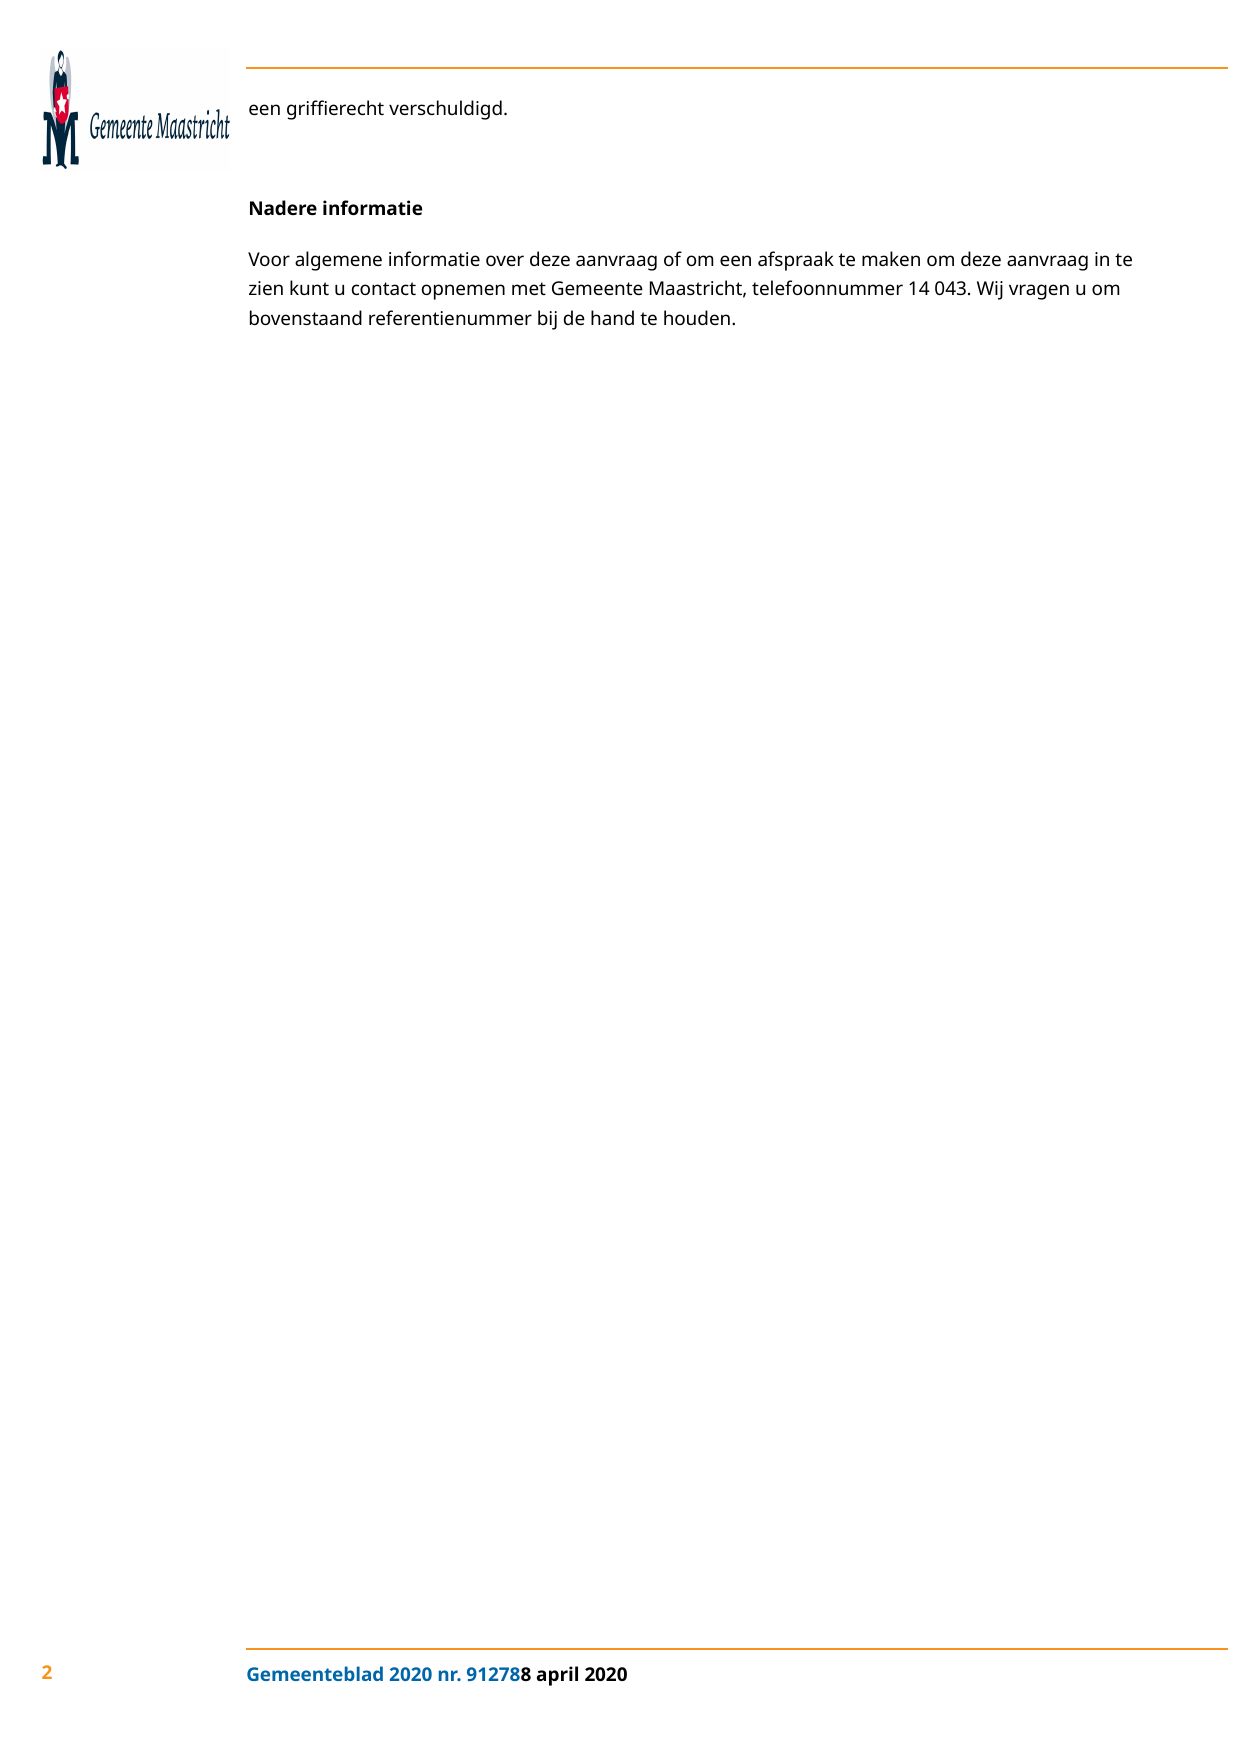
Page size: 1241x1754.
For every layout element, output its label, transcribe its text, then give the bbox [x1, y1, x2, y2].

picture [41, 47, 231, 172]
text Voor algemene informatie over deze aanvraag of om een afspraak te maken om deze aanvraag in te zien kunt u contact opnemen met Gemeente Maastricht, telefoonnummer 14 043. Wij vragen u om bovenstaand referentienummer bij de hand te houden. [248, 246, 1152, 331]
text een griffierecht verschuldigd. [248, 95, 1152, 121]
text Nadere informatie [248, 196, 1152, 221]
